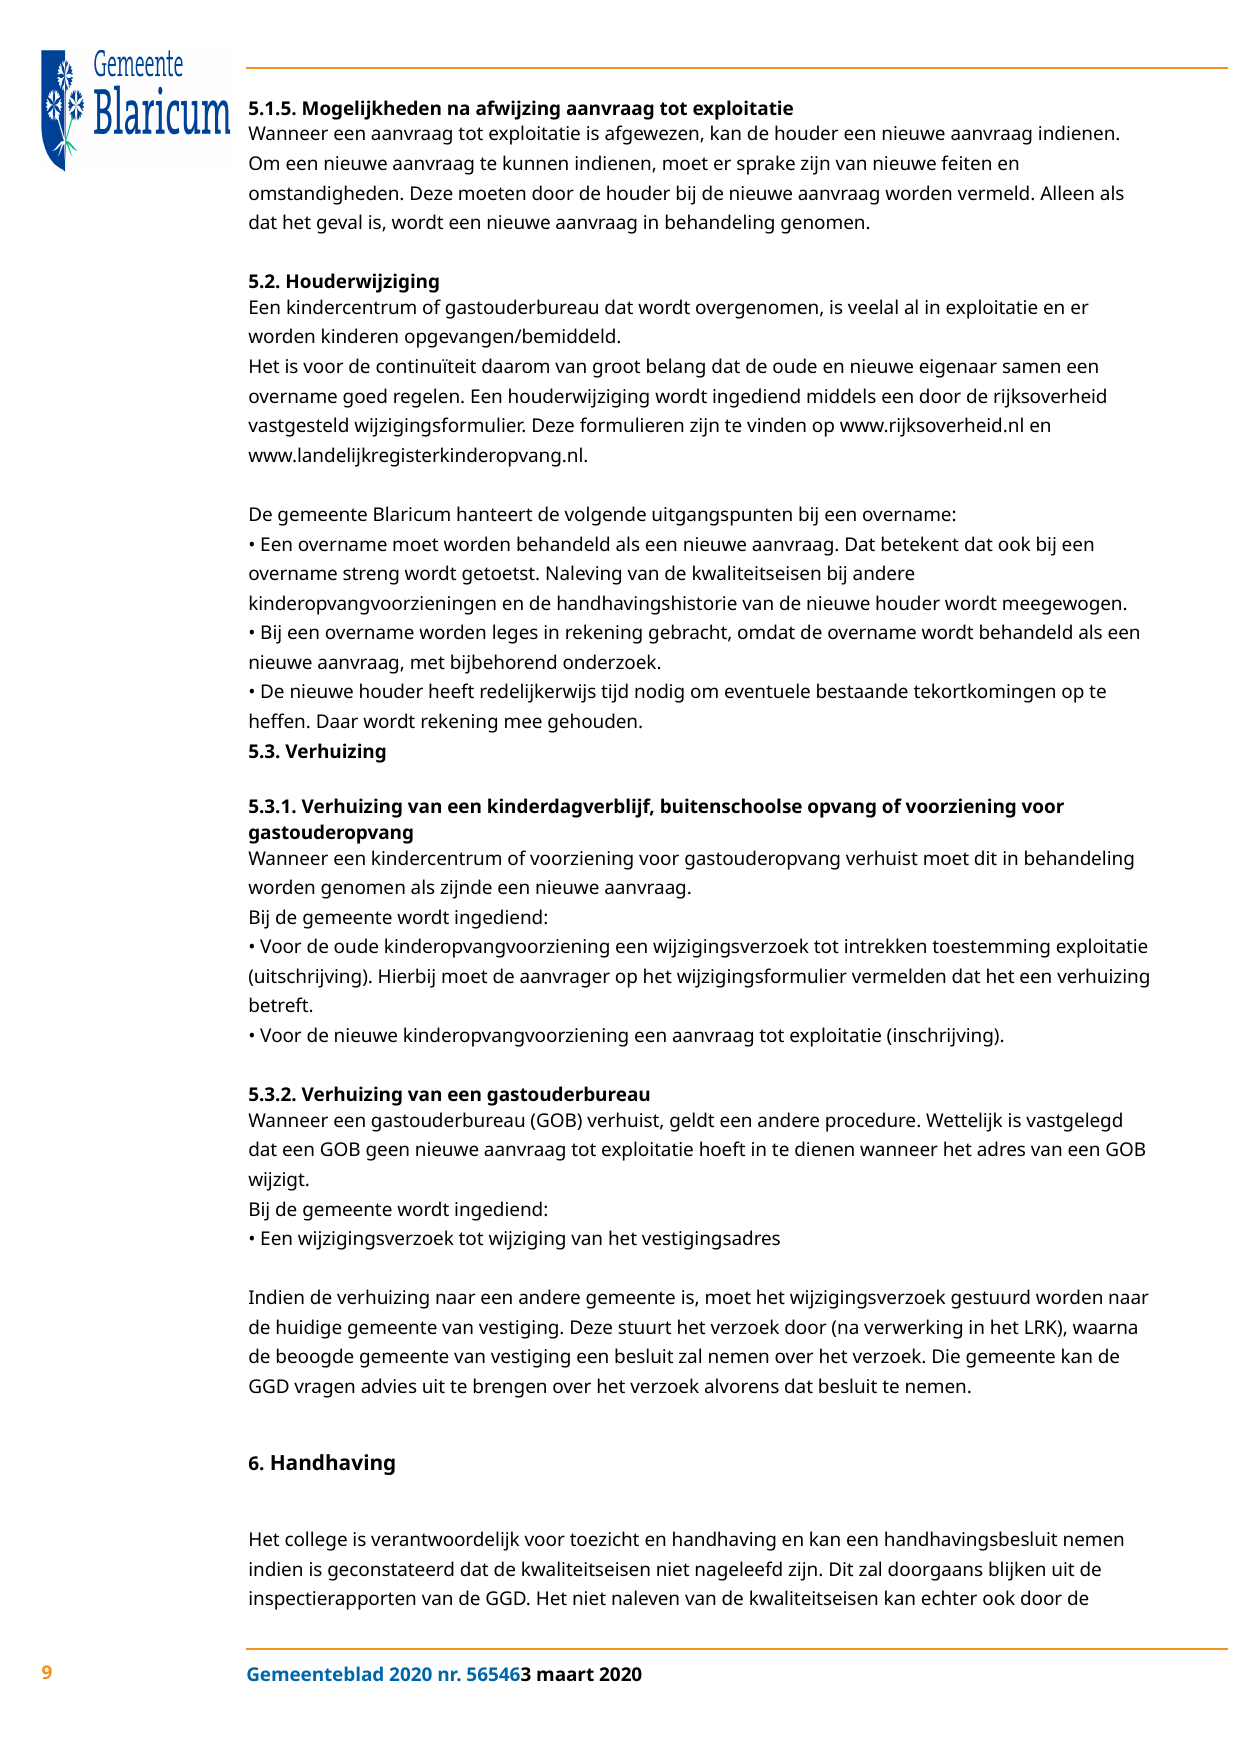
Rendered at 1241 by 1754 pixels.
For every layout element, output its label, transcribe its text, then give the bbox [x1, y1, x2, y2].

text Een kindercentrum of gastouderbureau dat wordt overgenomen, is veelal al in exploitatie en er worden kinderen opgevangen/bemiddeld. [248, 294, 1152, 349]
text • Een wijzigingsverzoek tot wijziging van het vestigingsadres [248, 1225, 1152, 1251]
text 6. Handhaving [248, 1448, 1152, 1477]
text 5.2. Houderwijziging [248, 268, 1152, 294]
text • Een overname moet worden behandeld als een nieuwe aanvraag. Dat betekent dat ook bij een overname streng wordt getoetst. Naleving van de kwaliteitseisen bij andere kinderopvangvoorzieningen en de handhavingshistorie van de nieuwe houder wordt meegewogen. [248, 531, 1152, 616]
text • De nieuwe houder heeft redelijkerwijs tijd nodig om eventuele bestaande tekortkomingen op te heffen. Daar wordt rekening mee gehouden. [248, 679, 1152, 734]
text 5.3.1. Verhuizing van een kinderdagverblijf, buitenschoolse opvang of voorziening voor gastouderopvang [248, 793, 1152, 845]
picture [41, 47, 231, 172]
text 5.3.2. Verhuizing van een gastouderbureau [248, 1081, 1152, 1107]
text Wanneer een aanvraag tot exploitatie is afgewezen, kan de houder een nieuwe aanvraag indienen. Om een nieuwe aanvraag te kunnen indienen, moet er sprake zijn van nieuwe feiten en omstandigheden. Deze moeten door de houder bij de nieuwe aanvraag worden vermeld. Alleen als dat het geval is, wordt een nieuwe aanvraag in behandeling genomen. [248, 121, 1152, 235]
text • Bij een overname worden leges in rekening gebracht, omdat de overname wordt behandeld als een nieuwe aanvraag, met bijbehorend onderzoek. [248, 619, 1152, 675]
text • Voor de oude kinderopvangvoorziening een wijzigingsverzoek tot intrekken toestemming exploitatie (uitschrijving). Hierbij moet de aanvrager op het wijzigingsformulier vermelden dat het een verhuizing betreft. [248, 933, 1152, 1018]
text Wanneer een gastouderbureau (GOB) verhuist, geldt een andere procedure. Wettelijk is vastgelegd dat een GOB geen nieuwe aanvraag tot exploitatie hoeft in te dienen wanneer het adres van een GOB wijzigt. [248, 1107, 1152, 1192]
text • Voor de nieuwe kinderopvangvoorziening een aanvraag tot exploitatie (inschrijving). [248, 1022, 1152, 1048]
text Bij de gemeente wordt ingediend: [248, 1196, 1152, 1222]
text Het college is verantwoordelijk voor toezicht en handhaving en kan een handhavingsbesluit nemen indien is geconstateerd dat de kwaliteitseisen niet nageleefd zijn. Dit zal doorgaans blijken uit de inspectierapporten van de GGD. Het niet naleven van de kwaliteitseisen kan echter ook door de [248, 1526, 1152, 1611]
text 5.3. Verhuizing [248, 738, 1152, 764]
text 5.1.5. Mogelijkheden na afwijzing aanvraag tot exploitatie [248, 95, 1152, 121]
text Wanneer een kindercentrum of voorziening voor gastouderopvang verhuist moet dit in behandeling worden genomen als zijnde een nieuwe aanvraag. [248, 845, 1152, 900]
text De gemeente Blaricum hanteert de volgende uitgangspunten bij een overname: [248, 501, 1152, 527]
text Het is voor de continuïteit daarom van groot belang dat de oude en nieuwe eigenaar samen een overname goed regelen. Een houderwijziging wordt ingediend middels een door de rijksoverheid vastgesteld wijzigingsformulier. Deze formulieren zijn te vinden op www.rijksoverheid.nl en www.landelijkregisterkinderopvang.nl. [248, 353, 1152, 468]
text Indien de verhuizing naar een andere gemeente is, moet het wijzigingsverzoek gestuurd worden naar de huidige gemeente van vestiging. Deze stuurt het verzoek door (na verwerking in het LRK), waarna de beoogde gemeente van vestiging een besluit zal nemen over het verzoek. Die gemeente kan de GGD vragen advies uit te brengen over het verzoek alvorens dat besluit te nemen. [248, 1284, 1152, 1399]
text Bij de gemeente wordt ingediend: [248, 904, 1152, 929]
